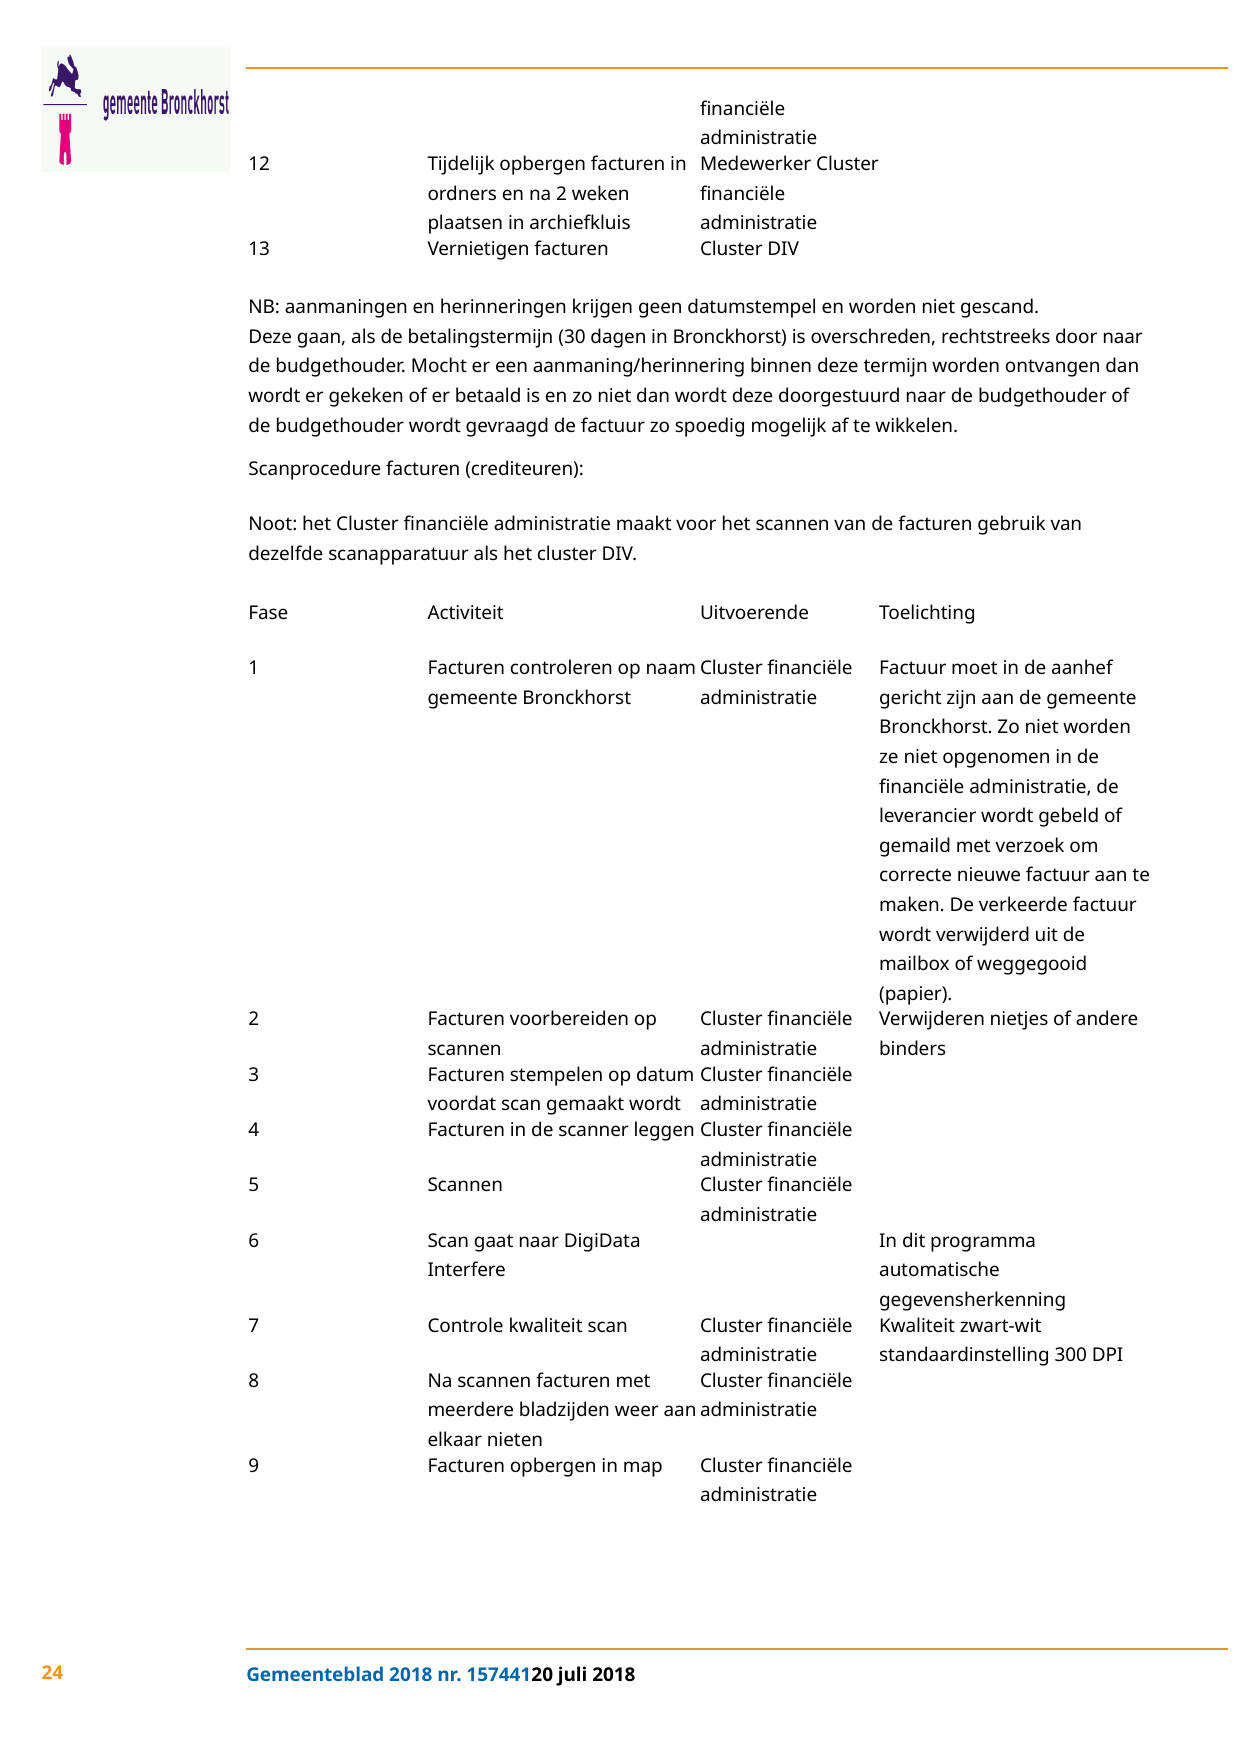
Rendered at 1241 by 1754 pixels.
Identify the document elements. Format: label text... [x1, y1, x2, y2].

table_cell [879, 1172, 1152, 1227]
table_cell Facturen voorbereiden op scannen [427, 1006, 700, 1061]
table_cell Verwijderen nietjes of andere binders [879, 1006, 1152, 1061]
table_cell 2 [248, 1006, 427, 1061]
table_cell Controle kwaliteit scan [427, 1312, 700, 1367]
table_header Uitvoerende [700, 599, 879, 654]
text Noot: het Cluster financiële administratie maakt voor het scannen van de facturen gebruik van dezelfde scanapparatuur als het cluster DIV. [248, 510, 1152, 566]
table_cell [427, 95, 700, 150]
table_cell [248, 95, 427, 150]
table_cell Cluster financiële administratie [700, 1116, 879, 1172]
text Scanprocedure facturen (crediteuren): [248, 455, 1152, 481]
table_cell 5 [248, 1172, 427, 1227]
table_cell Medewerker Cluster financiële administratie [700, 150, 879, 235]
table_cell [879, 235, 1152, 261]
table_cell 7 [248, 1312, 427, 1367]
table_cell [879, 150, 1152, 235]
table_cell 9 [248, 1452, 427, 1507]
table_header Activiteit [427, 599, 700, 654]
table_cell [879, 1116, 1152, 1172]
table_cell Vernietigen facturen [427, 235, 700, 261]
table_cell Facturen stempelen op datum voordat scan gemaakt wordt [427, 1061, 700, 1116]
table_cell [700, 1227, 879, 1312]
table_cell Cluster financiële administratie [700, 655, 879, 1006]
table_cell 8 [248, 1367, 427, 1452]
table_cell Facturen in de scanner leggen [427, 1116, 700, 1172]
text Deze gaan, als de betalingstermijn (30 dagen in Bronckhorst) is overschreden, rechtstreeks door naar de budgethouder. Mocht er een aanmaning/herinnering binnen deze termijn worden ontvangen dan wordt er gekeken of er betaald is en zo niet dan wordt deze doorgestuurd naar de budgethouder of de budgethouder wordt gevraagd de factuur zo spoedig mogelijk af te wikkelen. [248, 323, 1152, 438]
table_cell Scan gaat naar DigiData Interfere [427, 1227, 700, 1312]
table_cell 1 [248, 655, 427, 1006]
table_cell In dit programma automatische gegevensherkenning [879, 1227, 1152, 1312]
table_header Fase [248, 599, 427, 654]
table_cell [879, 1452, 1152, 1507]
table_cell 4 [248, 1116, 427, 1172]
table_header Toelichting [879, 599, 1152, 654]
table_cell Cluster financiële administratie [700, 1452, 879, 1507]
table_cell Facturen controleren op naam gemeente Bronckhorst [427, 655, 700, 1006]
table_cell Cluster financiële administratie [700, 1312, 879, 1367]
table_cell 6 [248, 1227, 427, 1312]
table_cell Cluster DIV [700, 235, 879, 261]
table_cell Scannen [427, 1172, 700, 1227]
table_cell Cluster financiële administratie [700, 1172, 879, 1227]
text NB: aanmaningen en herinneringen krijgen geen datumstempel en worden niet gescand. [248, 293, 1152, 319]
table_cell Kwaliteit zwart-wit standaardinstelling 300 DPI [879, 1312, 1152, 1367]
table_cell financiële administratie [700, 95, 879, 150]
table_cell Na scannen facturen met meerdere bladzijden weer aan elkaar nieten [427, 1367, 700, 1452]
table_cell Factuur moet in de aanhef gericht zijn aan de gemeente Bronckhorst. Zo niet worden ze niet opgenomen in de financiële administratie, de leverancier wordt gebeld of gemaild met verzoek om correcte nieuwe factuur aan te maken. De verkeerde factuur wordt verwijderd uit de mailbox of weggegooid (papier). [879, 655, 1152, 1006]
table_cell 12 [248, 150, 427, 235]
table_cell Cluster financiële administratie [700, 1367, 879, 1452]
table_cell Facturen opbergen in map [427, 1452, 700, 1507]
table_cell 13 [248, 235, 427, 261]
table_cell [879, 1367, 1152, 1452]
table_cell [879, 95, 1152, 150]
picture [41, 47, 231, 172]
table_cell [879, 1061, 1152, 1116]
table_cell Cluster financiële administratie [700, 1006, 879, 1061]
table_cell Tijdelijk opbergen facturen in ordners en na 2 weken plaatsen in archiefkluis [427, 150, 700, 235]
table_cell 3 [248, 1061, 427, 1116]
table_cell Cluster financiële administratie [700, 1061, 879, 1116]
